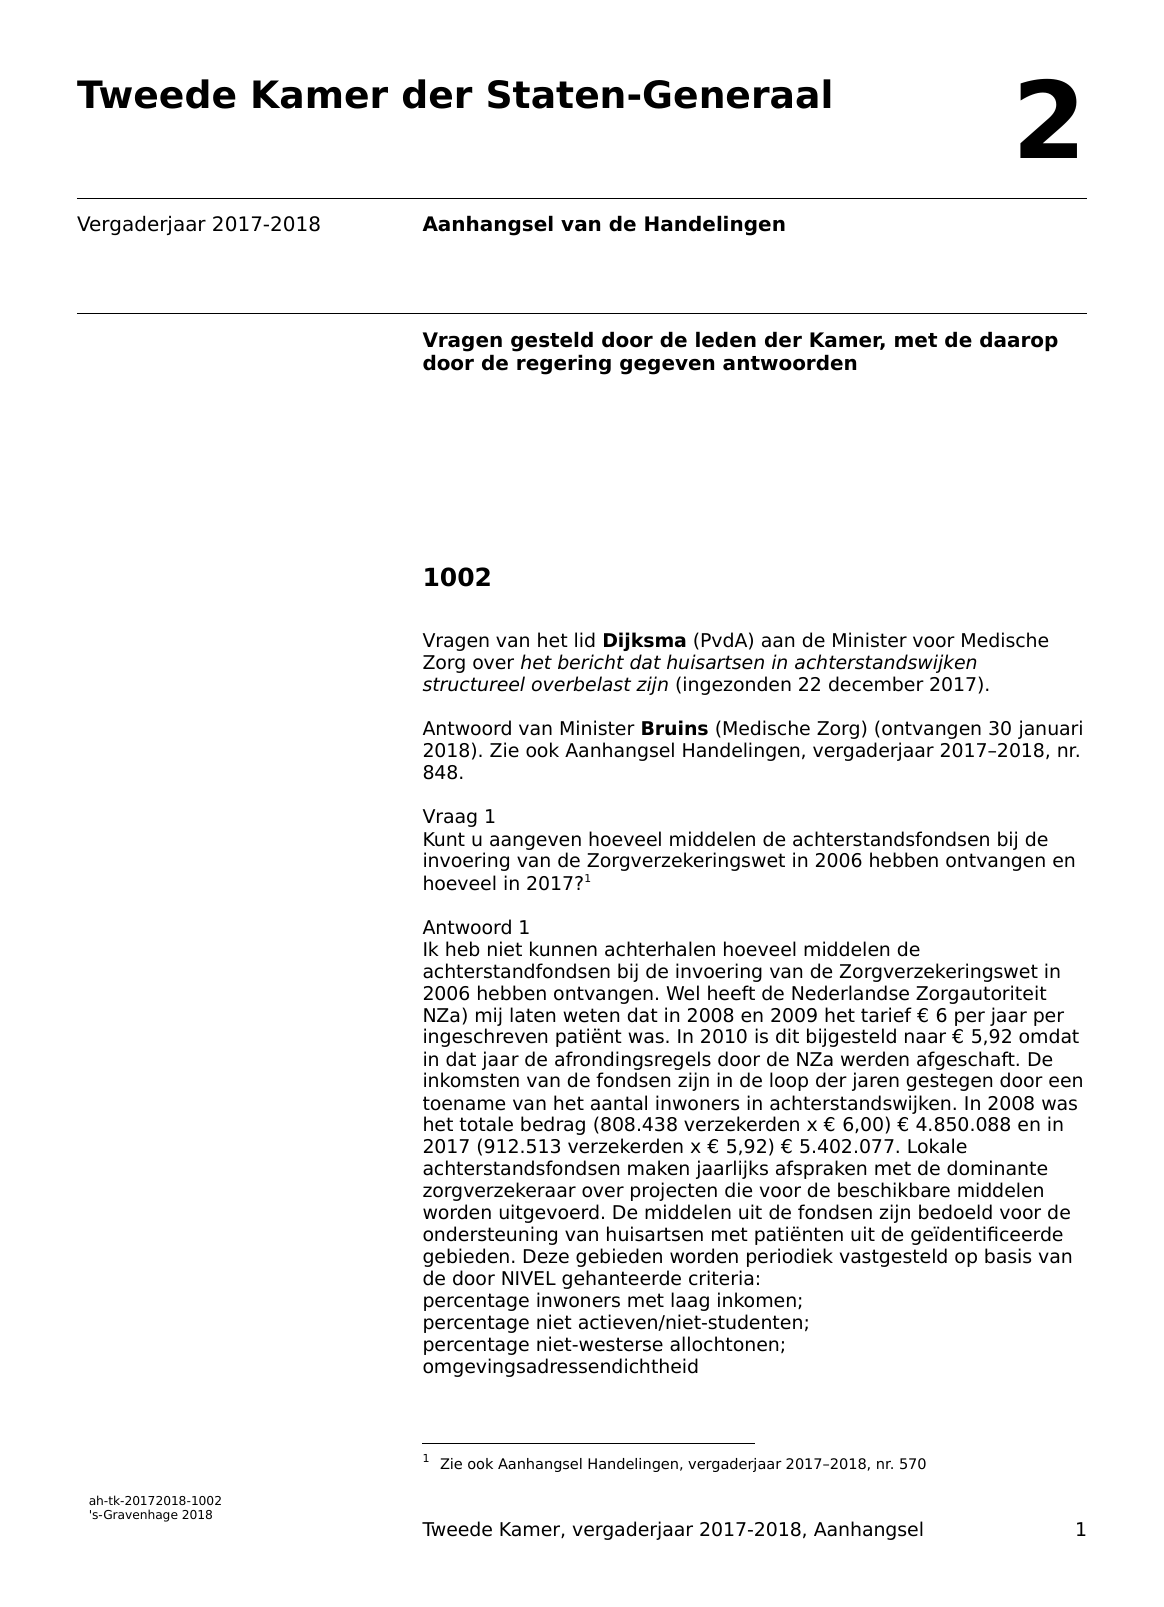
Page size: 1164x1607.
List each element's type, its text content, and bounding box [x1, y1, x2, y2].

text ah-tk-20172018-1002 [88, 1494, 323, 1508]
table_header 2 [886, 59, 1087, 198]
table_cell Vergaderjaar 2017-2018 [77, 199, 422, 313]
text Ik heb niet kunnen achterhalen hoeveel middelen de achterstandfondsen bij de invoering van de Zorgverzekeringswet in 2006 hebben ontvangen. Wel heeft de Nederlandse Zorgautoriteit NZa) mij laten weten dat in 2008 en 2009 het tarief € 6 per jaar per ingeschreven patiënt was. In 2010 is dit bijgesteld naar € 5,92 omdat in dat jaar de afrondingsregels door de NZa werden afgeschaft. De inkomsten van de fondsen zijn in de loop der jaren gestegen door een toename van het aantal inwoners in achterstandswijken. In 2008 was het totale bedrag (808.438 verzekerden x € 6,00) € 4.850.088 en in 2017 (912.513 verzekerden x € 5,92) € 5.402.077. Lokale achterstandsfondsen maken jaarlijks afspraken met de dominante zorgverzekeraar over projecten die voor de beschikbare middelen worden uitgevoerd. De middelen uit de fondsen zijn bedoeld voor de ondersteuning van huisartsen met patiënten uit de geïdentificeerde gebieden. Deze gebieden worden periodiek vastgesteld op basis van de door NIVEL gehanteerde criteria: [422, 938, 1087, 1290]
text percentage niet actieven/niet-studenten; [422, 1312, 1087, 1334]
table_header Tweede Kamer der Staten-Generaal [77, 59, 886, 198]
text Antwoord 1 [422, 917, 1087, 938]
text Zie ook Aanhangsel Handelingen, vergaderjaar 2017–2018, nr. 570 [422, 1452, 1087, 1474]
text omgevingsadressendichtheid [422, 1356, 1087, 1378]
text percentage inwoners met laag inkomen; [422, 1290, 1087, 1312]
table_cell [77, 314, 422, 375]
table_cell Vragen gesteld door de leden der Kamer, met de daarop door de regering gegeven antwoorden [422, 314, 1087, 375]
text Antwoord van Minister Bruins (Medische Zorg) (ontvangen 30 januari 2018). Zie ook Aanhangsel Handelingen, vergaderjaar 2017–2018, nr. 848. [422, 718, 1087, 784]
text Kunt u aangeven hoeveel middelen de achterstandsfondsen bij de invoering van de Zorgverzekeringswet in 2006 hebben ontvangen en hoeveel in 2017? [422, 828, 1087, 894]
text Vraag 1 [422, 806, 1087, 828]
text 's-Gravenhage 2018 [88, 1508, 323, 1522]
text 1002 [422, 563, 1087, 592]
text percentage niet-westerse allochtonen; [422, 1334, 1087, 1356]
text Vragen van het lid Dijksma (PvdA) aan de Minister voor Medische Zorg over het bericht dat huisartsen in achterstandswijken structureel overbelast zijn (ingezonden 22 december 2017). [422, 630, 1087, 696]
table_cell Aanhangsel van de Handelingen [422, 199, 1087, 313]
